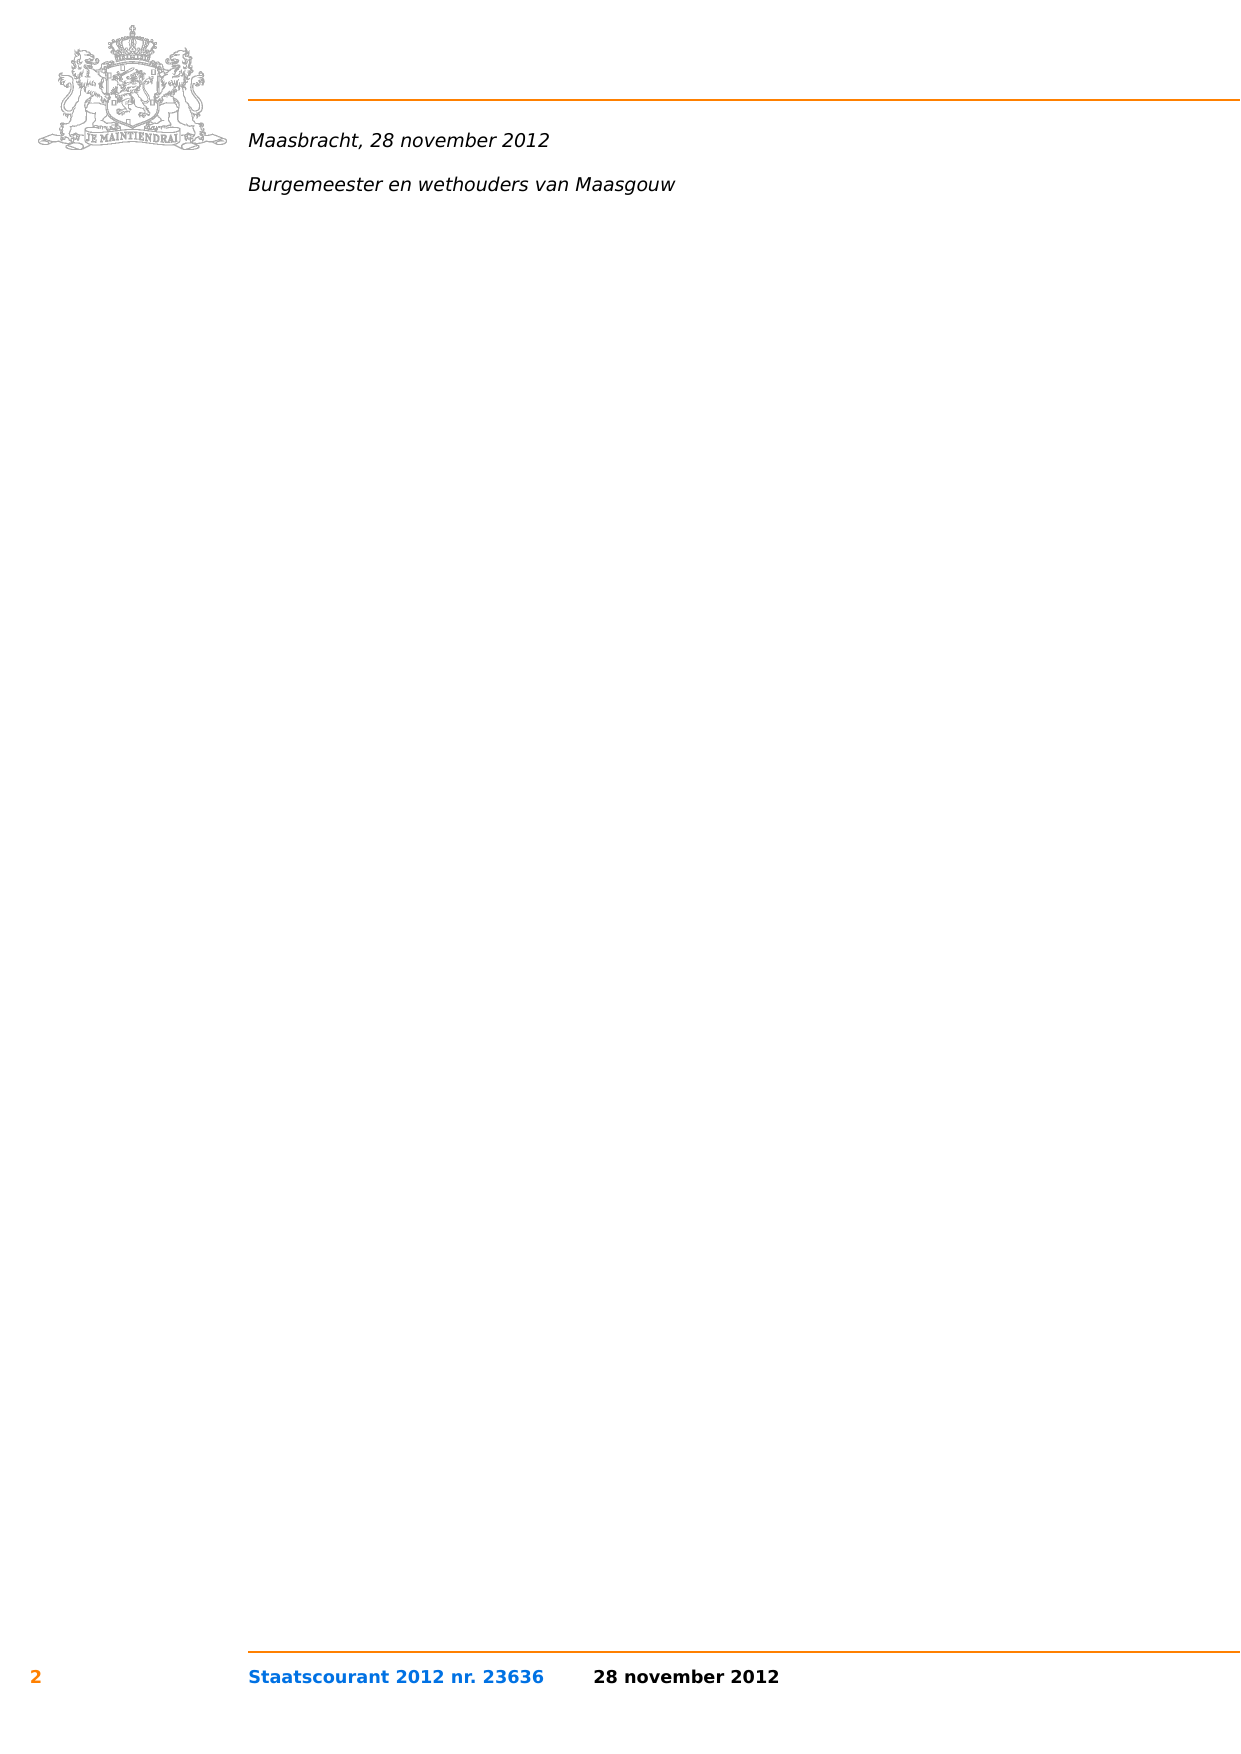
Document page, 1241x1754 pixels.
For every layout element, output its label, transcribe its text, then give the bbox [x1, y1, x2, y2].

text Burgemeester en wethouders van Maasgouw [248, 174, 1163, 196]
text Maasbracht, 28 november 2012 [248, 130, 1163, 152]
picture [38, 25, 227, 150]
